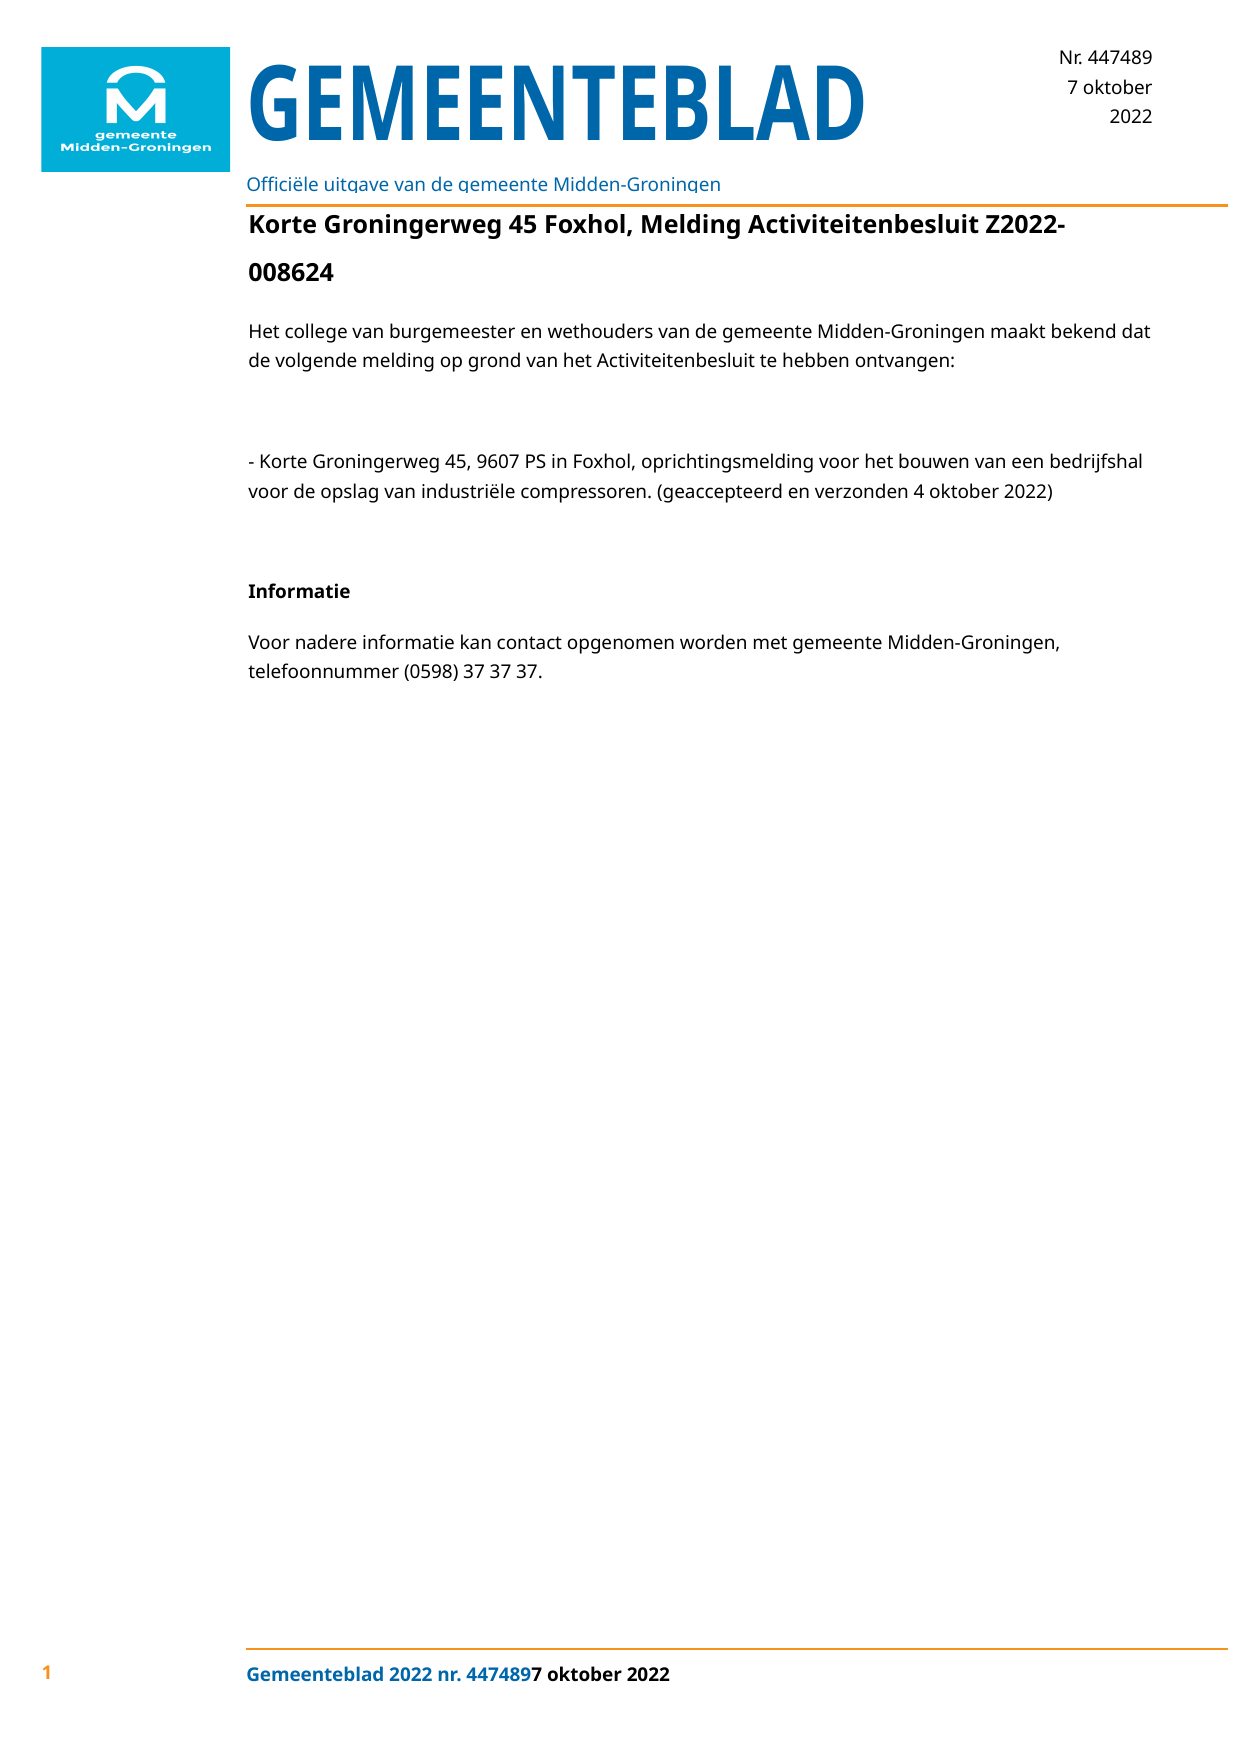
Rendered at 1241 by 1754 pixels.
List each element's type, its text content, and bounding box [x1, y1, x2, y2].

text Korte Groningerweg 45 Foxhol, Melding Activiteitenbesluit Z2022-008624 [248, 207, 1152, 288]
picture [184, 146, 190, 153]
picture [107, 89, 165, 122]
text Informatie [248, 579, 1152, 604]
picture [108, 66, 164, 82]
text Voor nadere informatie kan contact opgenomen worden met gemeente Midden-Groningen, telefoonnummer (0598) 37 37 37. [248, 629, 1152, 684]
text - Korte Groningerweg 45, 9607 PS in Foxhol, oprichtingsmelding voor het bouwen van een bedrijfshal voor de opslag van industriële compressoren. (geaccepteerd en verzonden 4 oktober 2022) [248, 448, 1152, 504]
text Het college van burgemeester en wethouders van de gemeente Midden-Groningen maakt bekend dat de volgende melding op grond van het Activiteitenbesluit te hebben ontvangen: [248, 318, 1152, 373]
